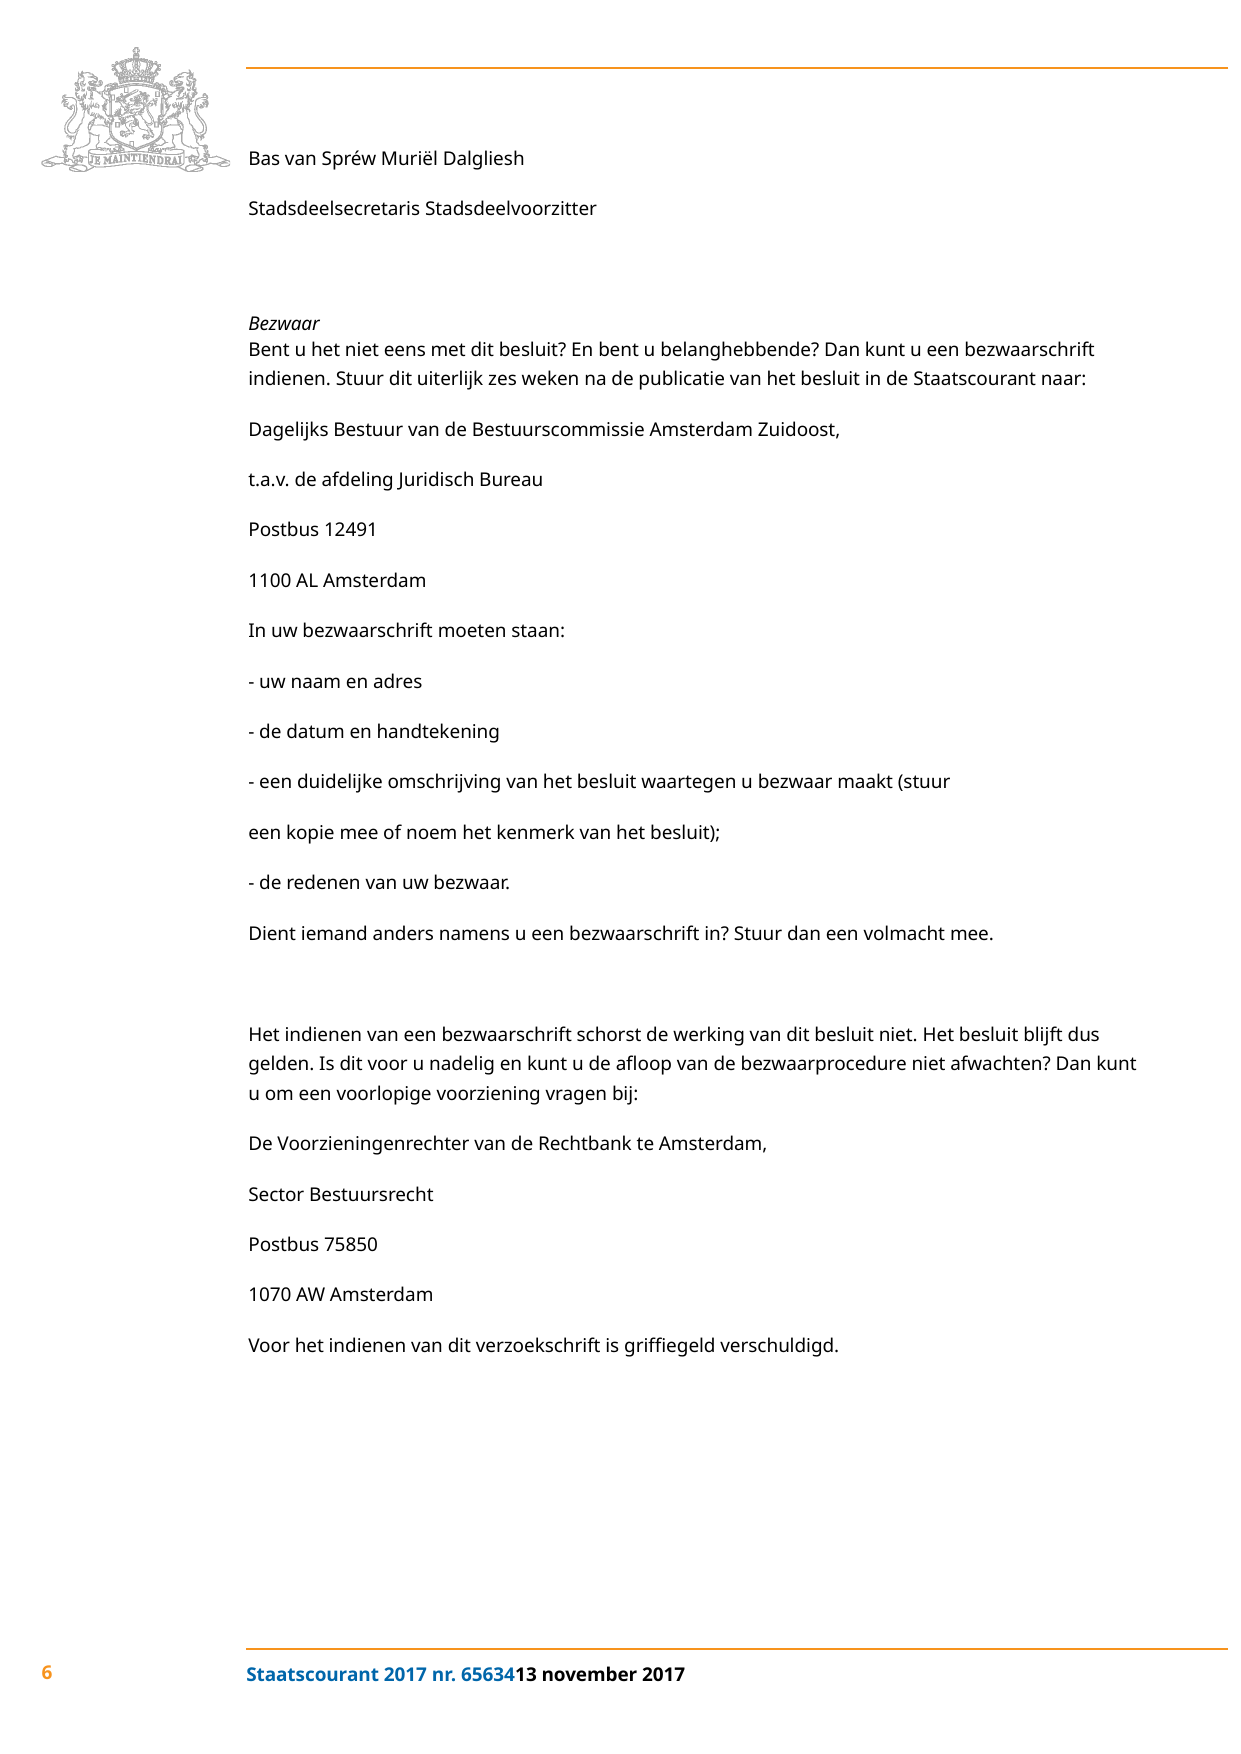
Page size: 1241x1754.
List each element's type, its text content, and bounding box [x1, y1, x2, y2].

picture [41, 47, 231, 172]
text een kopie mee of noem het kenmerk van het besluit); [248, 819, 1152, 845]
text Postbus 12491 [248, 517, 1152, 542]
text - de redenen van uw bezwaar. [248, 869, 1152, 895]
text - de datum en handtekening [248, 718, 1152, 744]
text Bezwaar [248, 310, 1152, 336]
text - een duidelijke omschrijving van het besluit waartegen u bezwaar maakt (stuur [248, 769, 1152, 794]
text Voor het indienen van dit verzoekschrift is griffiegeld verschuldigd. [248, 1332, 1152, 1358]
text - uw naam en adres [248, 668, 1152, 693]
text Dient iemand anders namens u een bezwaarschrift in? Stuur dan een volmacht mee. [248, 920, 1152, 946]
text 1100 AL Amsterdam [248, 567, 1152, 593]
text Postbus 75850 [248, 1231, 1152, 1257]
text t.a.v. de afdeling Juridisch Bureau [248, 466, 1152, 492]
text In uw bezwaarschrift moeten staan: [248, 617, 1152, 643]
text Bent u het niet eens met dit besluit? En bent u belanghebbende? Dan kunt u een bezwaarschrift indienen. Stuur dit uiterlijk zes weken na de publicatie van het besluit in de Staatscourant naar: [248, 336, 1152, 391]
text 1070 AW Amsterdam [248, 1282, 1152, 1307]
text Stadsdeelsecretaris Stadsdeelvoorzitter [248, 196, 1152, 221]
text Dagelijks Bestuur van de Bestuurscommissie Amsterdam Zuidoost, [248, 416, 1152, 441]
text Het indienen van een bezwaarschrift schorst de werking van dit besluit niet. Het besluit blijft dus gelden. Is dit voor u nadelig en kunt u de afloop van de bezwaarprocedure niet afwachten? Dan kunt u om een voorlopige voorziening vragen bij: [248, 1021, 1152, 1106]
text Bas van Spréw Muriël Dalgliesh [248, 145, 1152, 171]
text De Voorzieningenrechter van de Rechtbank te Amsterdam, [248, 1130, 1152, 1156]
text Sector Bestuursrecht [248, 1181, 1152, 1206]
